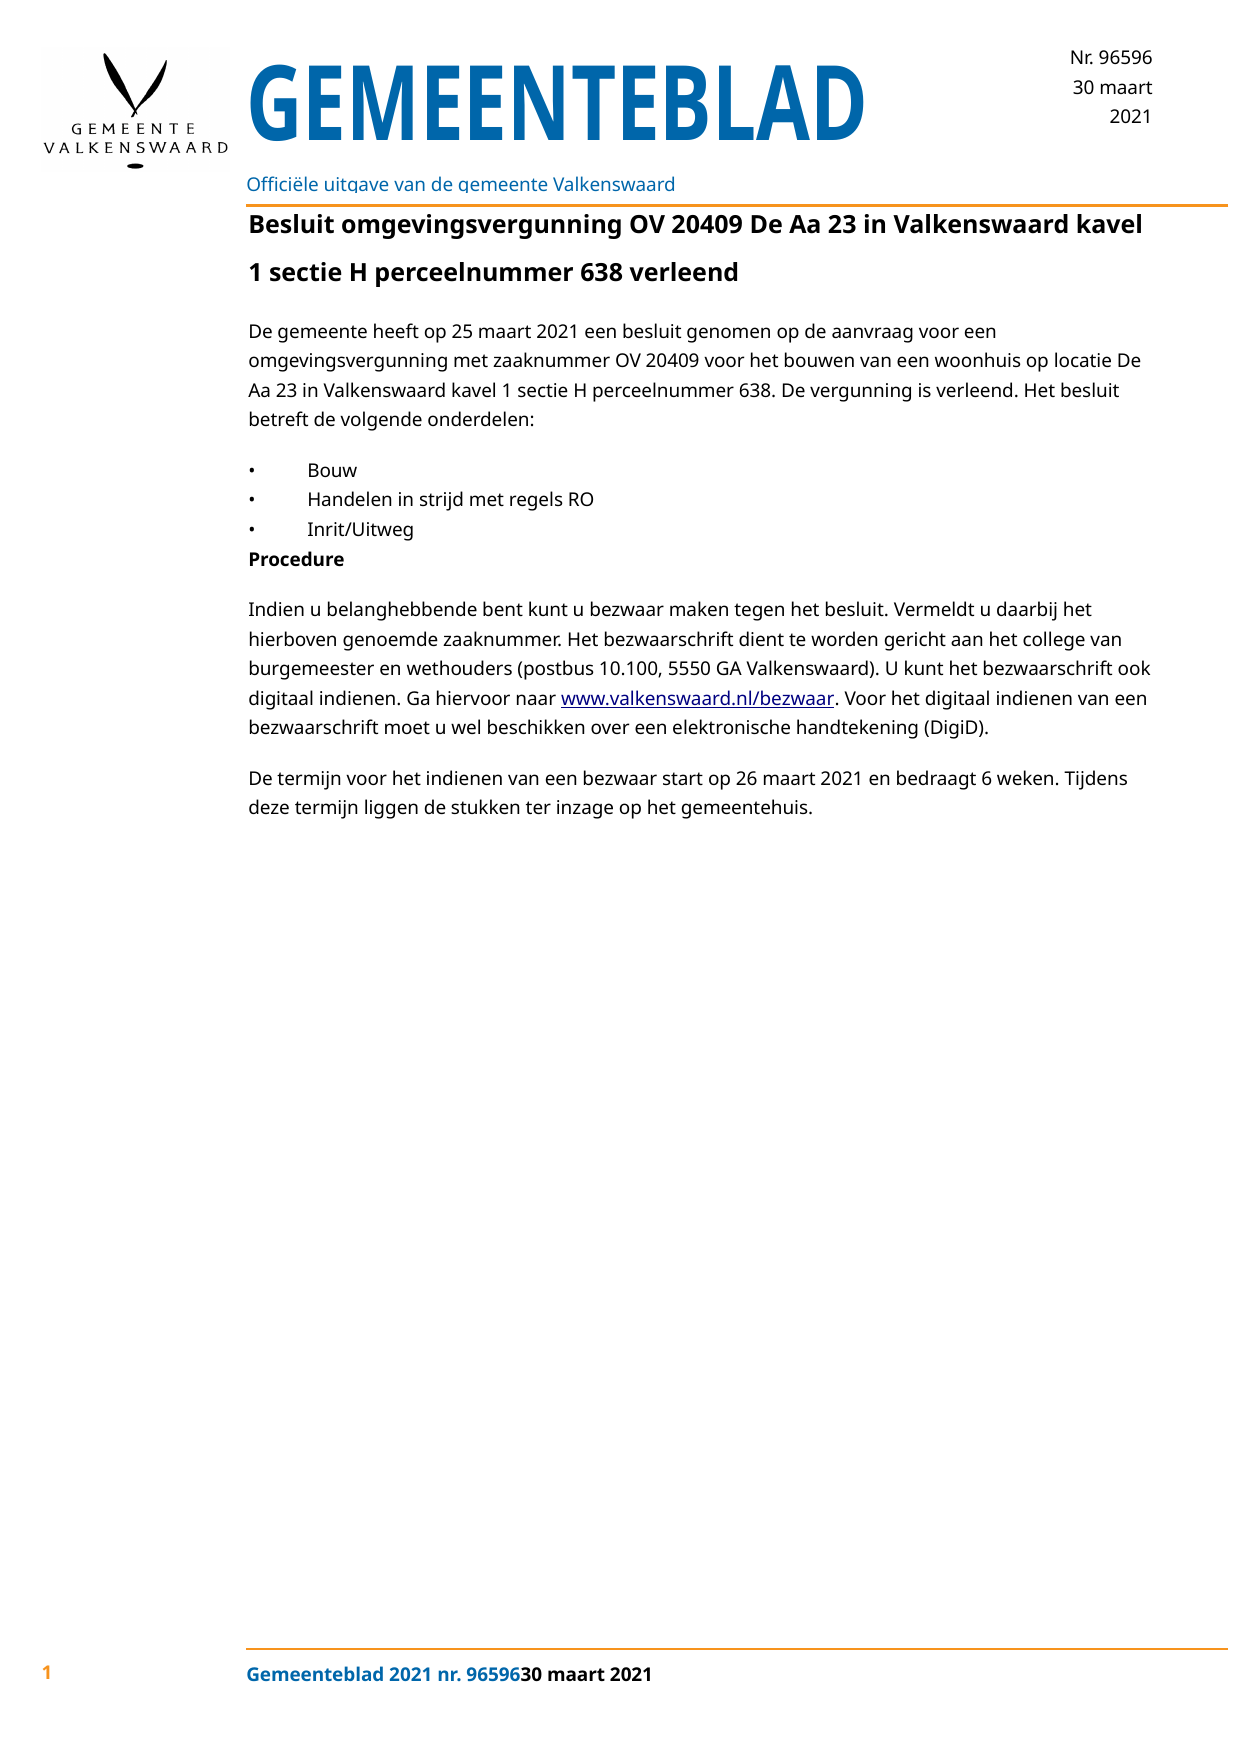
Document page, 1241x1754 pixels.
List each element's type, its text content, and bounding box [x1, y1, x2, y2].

text De termijn voor het indienen van een bezwaar start op 26 maart 2021 en bedraagt 6 weken. Tijdens deze termijn liggen de stukken ter inzage op het gemeentehuis. [248, 765, 1152, 820]
text Procedure [248, 546, 1152, 572]
list Handelen in strijd met regels RO [248, 487, 1152, 512]
list Bouw [248, 457, 1152, 483]
text Indien u belanghebbende bent kunt u bezwaar maken tegen het besluit. Vermeldt u daarbij het hierboven genoemde zaaknummer. Het bezwaarschrift dient te worden gericht aan het college van burgemeester en wethouders (postbus 10.100, 5550 GA Valkenswaard). U kunt het bezwaarschrift ook digitaal indienen. Ga hiervoor naar www.valkenswaard.nl/bezwaar. Voor het digitaal indienen van een bezwaarschrift moet u wel beschikken over een elektronische handtekening (DigiD). [248, 596, 1152, 740]
text Besluit omgevingsvergunning OV 20409 De Aa 23 in Valkenswaard kavel 1 sectie H perceelnummer 638 verleend [248, 207, 1152, 288]
text De gemeente heeft op 25 maart 2021 een besluit genomen op de aanvraag voor een omgevingsvergunning met zaaknummer OV 20409 voor het bouwen van een woonhuis op locatie De Aa 23 in Valkenswaard kavel 1 sectie H perceelnummer 638. De vergunning is verleend. Het besluit betreft de volgende onderdelen: [248, 318, 1152, 432]
list Inrit/Uitweg [248, 516, 1152, 542]
picture [41, 47, 231, 172]
